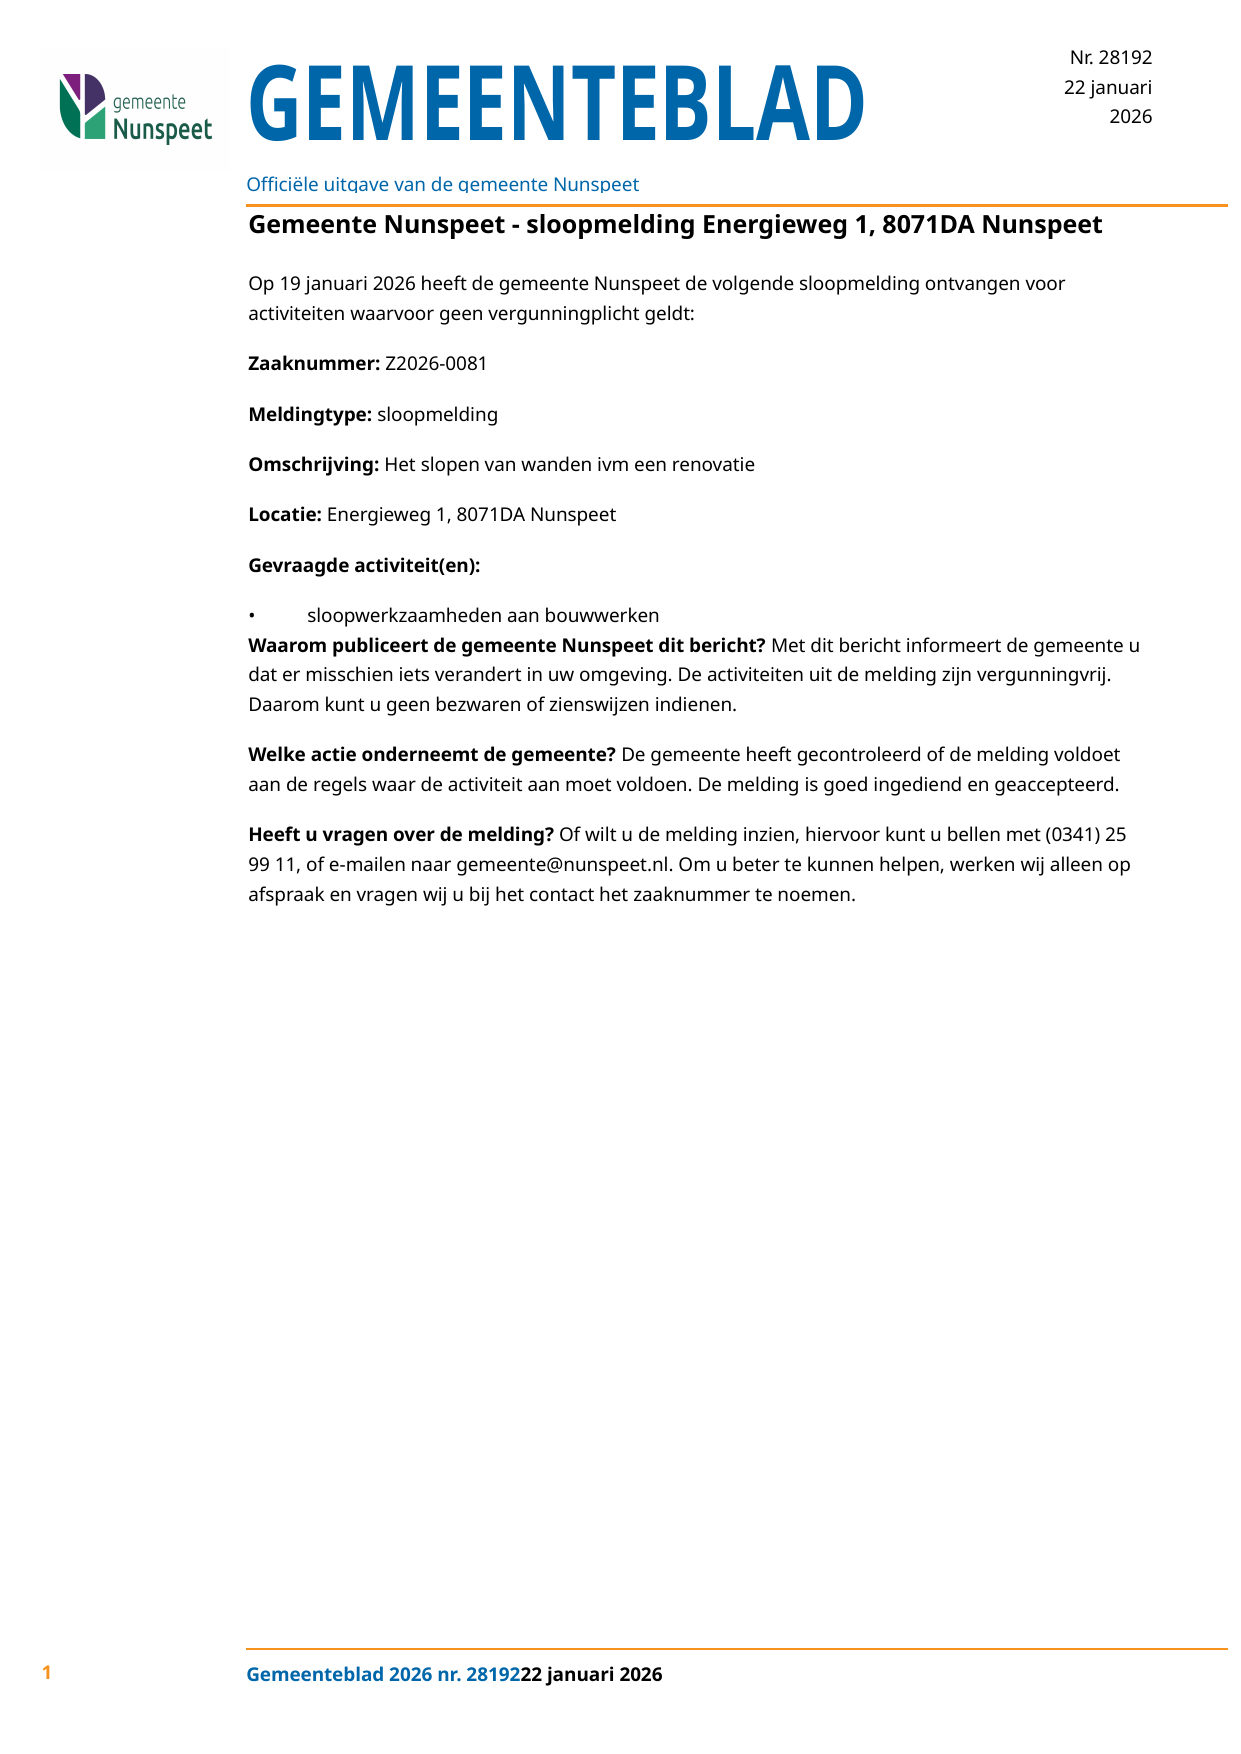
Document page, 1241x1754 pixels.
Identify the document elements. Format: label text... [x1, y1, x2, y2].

text Meldingtype: sloopmelding [248, 401, 1152, 426]
text Welke actie onderneemt de gemeente? De gemeente heeft gecontroleerd of de melding voldoet aan de regels waar de activiteit aan moet voldoen. De melding is goed ingediend en geaccepteerd. [248, 742, 1152, 797]
text Zaaknummer: Z2026-0081 [248, 350, 1152, 376]
text Gevraagde activiteit(en): [248, 552, 1152, 578]
text Omschrijving: Het slopen van wanden ivm een renovatie [248, 451, 1152, 477]
text Waarom publiceert de gemeente Nunspeet dit bericht? Met dit bericht informeert de gemeente u dat er misschien iets verandert in uw omgeving. De activiteiten uit de melding zijn vergunningvrij. Daarom kunt u geen bezwaren of zienswijzen indienen. [248, 632, 1152, 717]
text Op 19 januari 2026 heeft de gemeente Nunspeet de volgende sloopmelding ontvangen voor activiteiten waarvoor geen vergunningplicht geldt: [248, 270, 1152, 326]
list sloopwerkzaamheden aan bouwwerken [248, 602, 1152, 628]
picture [41, 47, 231, 172]
text Heeft u vragen over de melding? Of wilt u de melding inzien, hiervoor kunt u bellen met (0341) 25 99 11, of e-mailen naar gemeente@nunspeet.nl. Om u beter te kunnen helpen, werken wij alleen op afspraak en vragen wij u bij het contact het zaaknummer te noemen. [248, 822, 1152, 906]
text Gemeente Nunspeet - sloopmelding Energieweg 1, 8071DA Nunspeet [248, 207, 1152, 241]
text Locatie: Energieweg 1, 8071DA Nunspeet [248, 502, 1152, 527]
